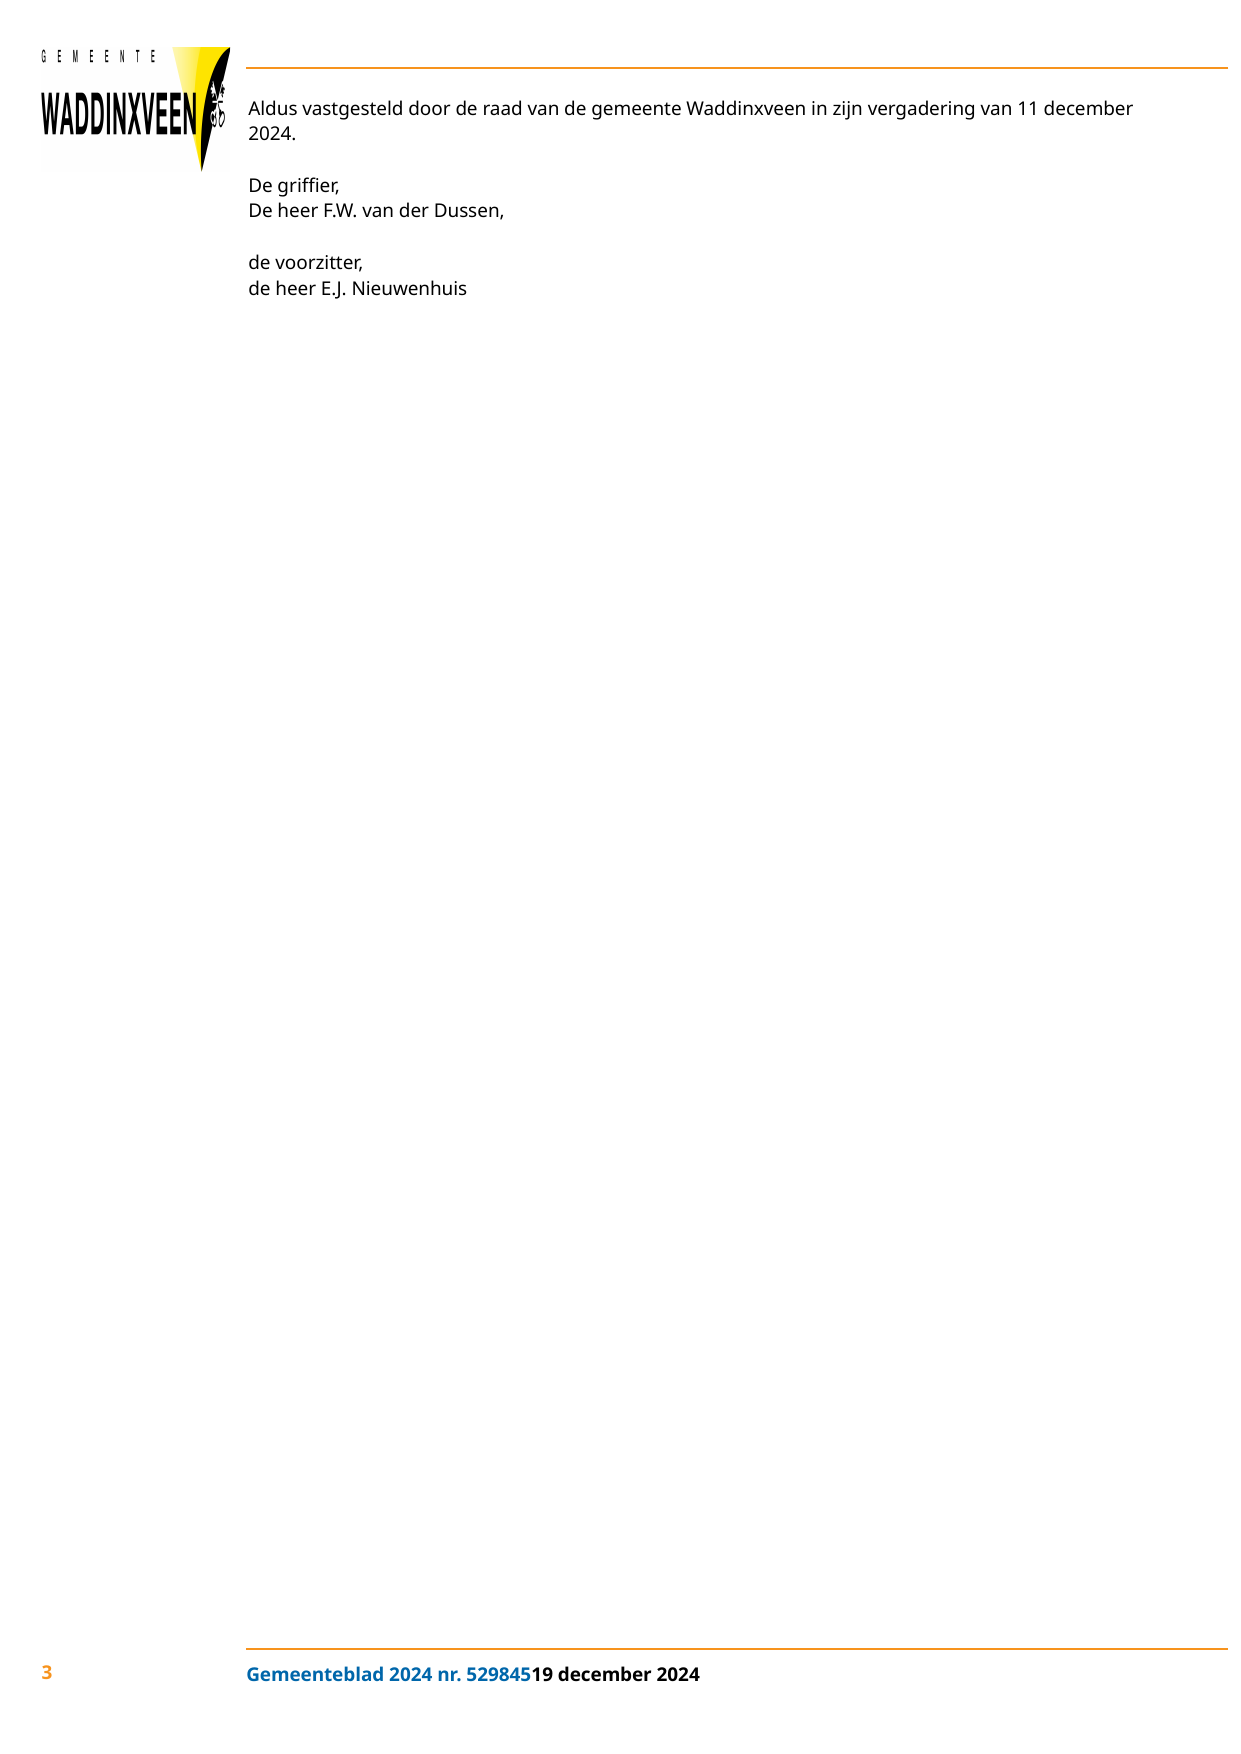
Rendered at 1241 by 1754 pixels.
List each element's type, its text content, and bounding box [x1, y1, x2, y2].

text de heer E.J. Nieuwenhuis [248, 275, 1152, 301]
text De heer F.W. van der Dussen, [248, 198, 1152, 223]
text Aldus vastgesteld door de raad van de gemeente Waddinxveen in zijn vergadering van 11 december 2024. [248, 95, 1152, 146]
text de voorzitter, [248, 249, 1152, 275]
text De griffier, [248, 172, 1152, 198]
picture [41, 47, 231, 172]
